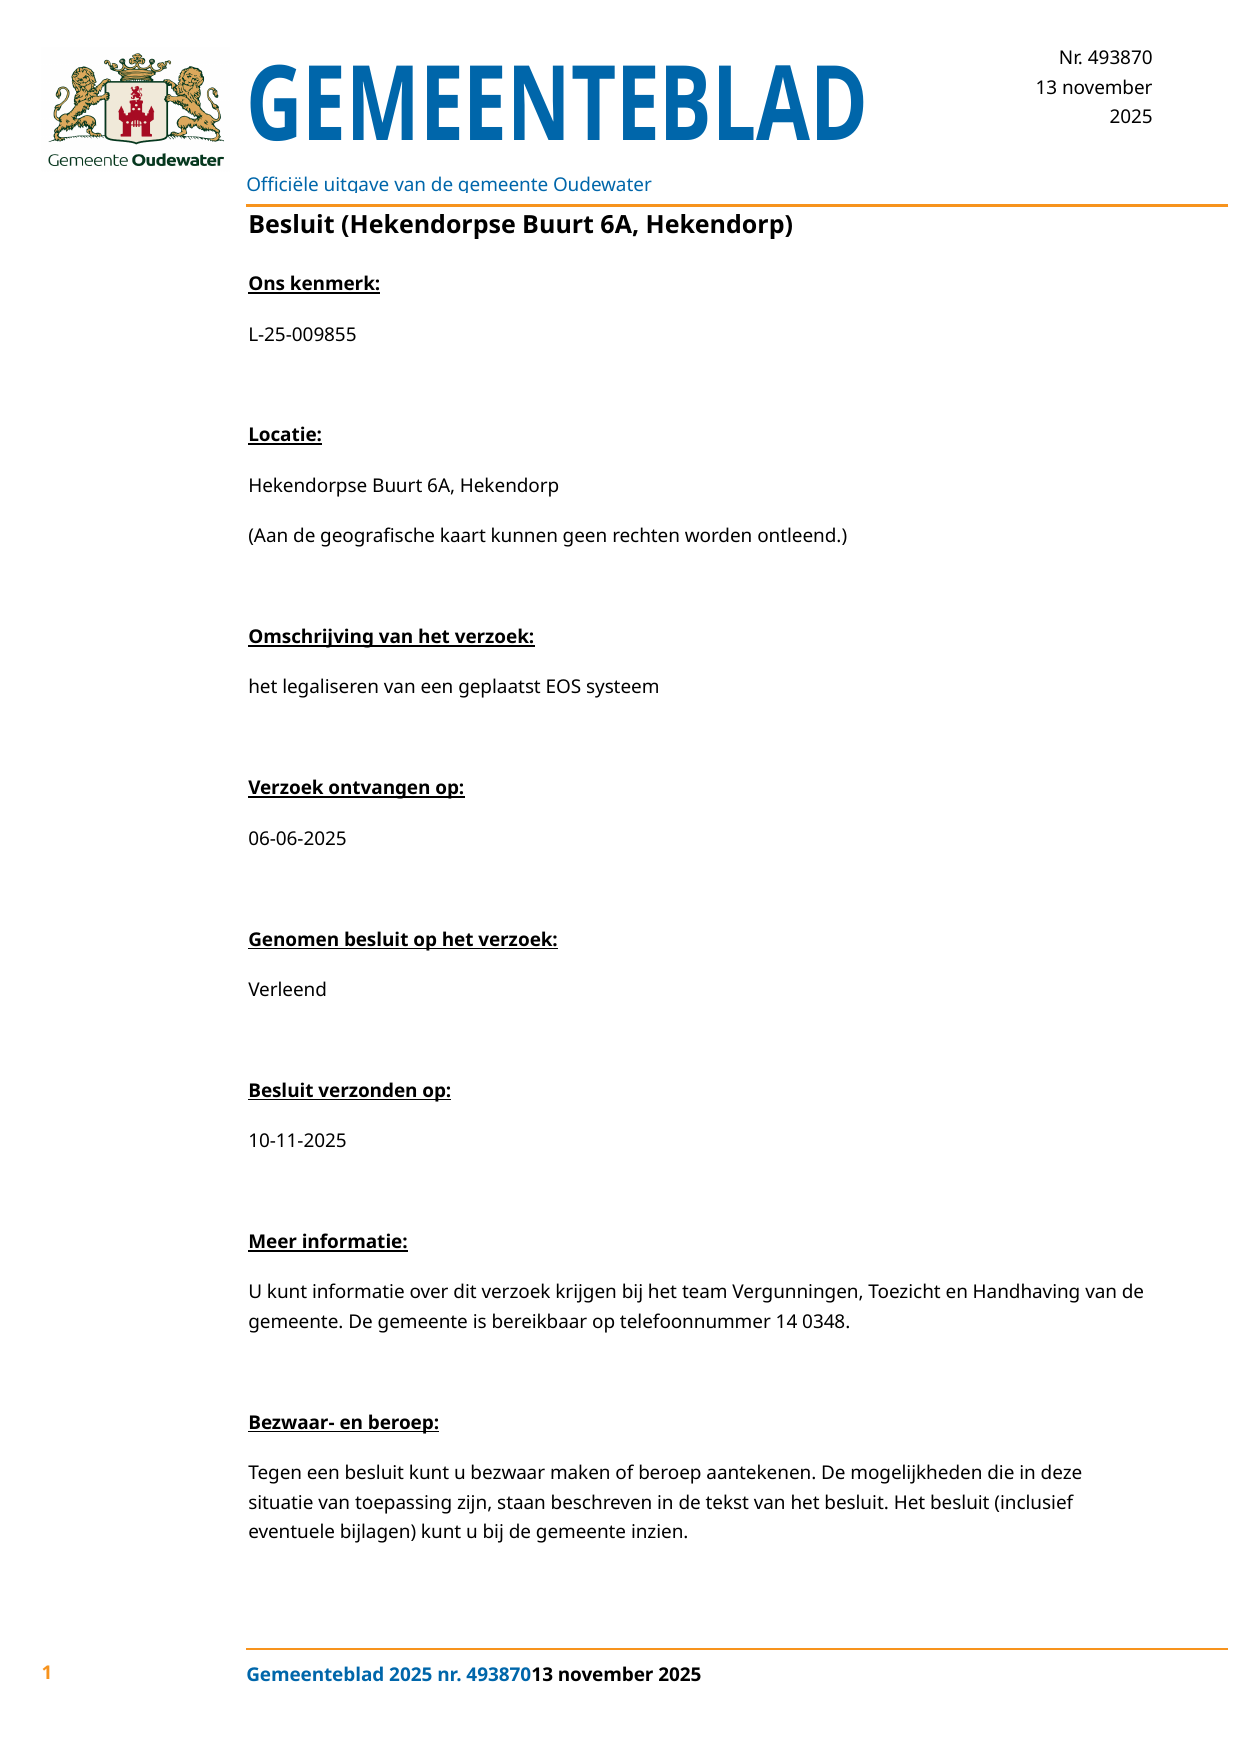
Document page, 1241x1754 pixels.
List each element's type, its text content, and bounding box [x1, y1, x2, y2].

text 10-11-2025 [248, 1127, 1152, 1153]
text Tegen een besluit kunt u bezwaar maken of beroep aantekenen. De mogelijkheden die in deze situatie van toepassing zijn, staan beschreven in de tekst van het besluit. Het besluit (inclusief eventuele bijlagen) kunt u bij de gemeente inzien. [248, 1459, 1152, 1544]
text (Aan de geografische kaart kunnen geen rechten worden ontleend.) [248, 522, 1152, 548]
text Verleend [248, 976, 1152, 1002]
text Hekendorpse Buurt 6A, Hekendorp [248, 472, 1152, 498]
text Bezwaar- en beroep: [248, 1409, 1152, 1435]
picture [41, 47, 231, 172]
text 06-06-2025 [248, 825, 1152, 851]
text Besluit (Hekendorpse Buurt 6A, Hekendorp) [248, 207, 1152, 241]
text Locatie: [248, 422, 1152, 447]
text Meer informatie: [248, 1228, 1152, 1254]
text het legaliseren van een geplaatst EOS systeem [248, 674, 1152, 699]
text Omschrijving van het verzoek: [248, 623, 1152, 649]
text Genomen besluit op het verzoek: [248, 926, 1152, 951]
text L-25-009855 [248, 321, 1152, 346]
text Ons kenmerk: [248, 270, 1152, 296]
text Verzoek ontvangen op: [248, 774, 1152, 800]
text U kunt informatie over dit verzoek krijgen bij het team Vergunningen, Toezicht en Handhaving van de gemeente. De gemeente is bereikbaar op telefoonnummer 14 0348. [248, 1279, 1152, 1334]
text Besluit verzonden op: [248, 1077, 1152, 1103]
